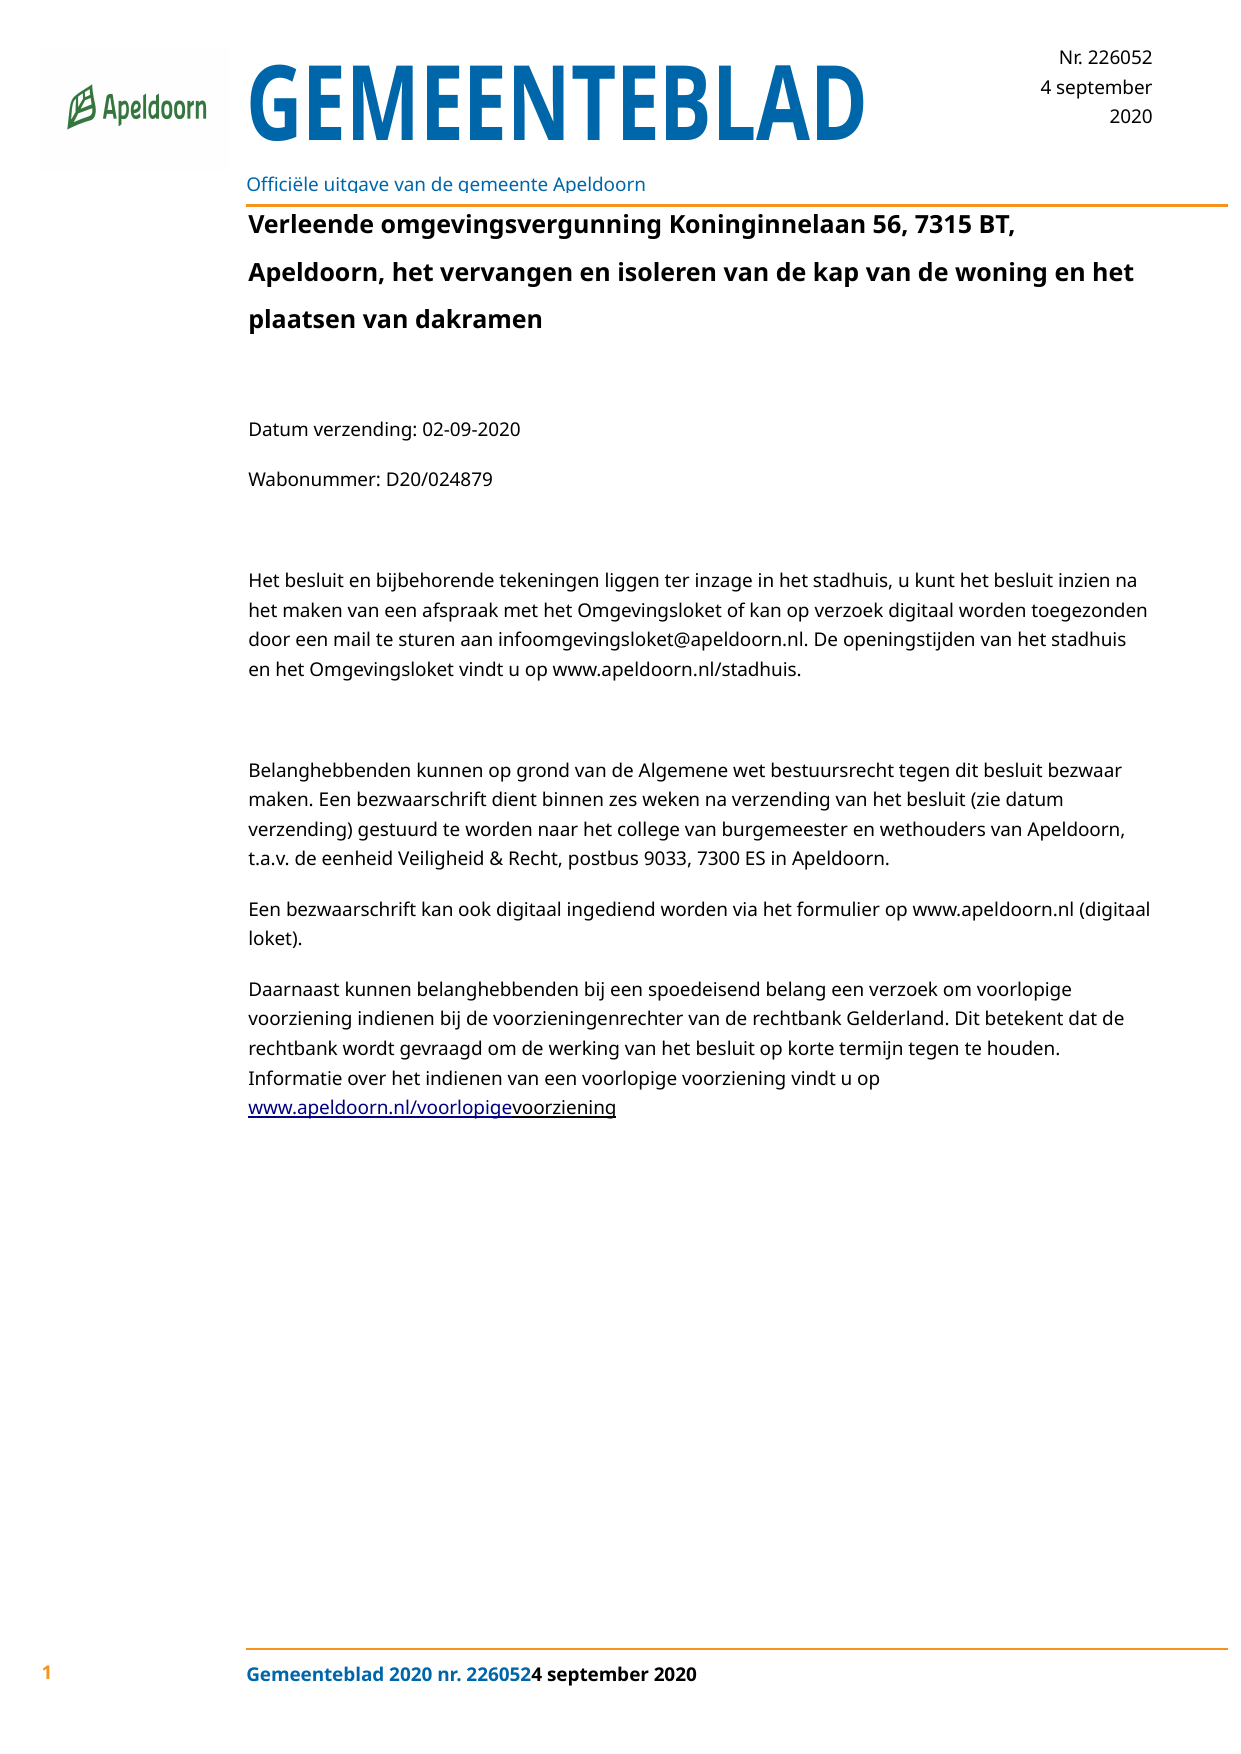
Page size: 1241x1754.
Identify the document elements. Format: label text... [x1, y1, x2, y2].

text Belanghebbenden kunnen op grond van de Algemene wet bestuursrecht tegen dit besluit bezwaar maken. Een bezwaarschrift dient binnen zes weken na verzending van het besluit (zie datum verzending) gestuurd te worden naar het college van burgemeester en wethouders van Apeldoorn, t.a.v. de eenheid Veiligheid & Recht, postbus 9033, 7300 ES in Apeldoorn. [248, 757, 1152, 871]
text Het besluit en bijbehorende tekeningen liggen ter inzage in het stadhuis, u kunt het besluit inzien na het maken van een afspraak met het Omgevingsloket of kan op verzoek digitaal worden toegezonden door een mail te sturen aan infoomgevingsloket@apeldoorn.nl. De openingstijden van het stadhuis en het Omgevingsloket vindt u op www.apeldoorn.nl/stadhuis. [248, 567, 1152, 682]
text Een bezwaarschrift kan ook digitaal ingediend worden via het formulier op www.apeldoorn.nl (digitaal loket). [248, 896, 1152, 951]
text Wabonummer: D20/024879 [248, 466, 1152, 492]
picture [41, 47, 231, 172]
text Verleende omgevingsvergunning Koninginnelaan 56, 7315 BT, Apeldoorn, het vervangen en isoleren van de kap van de woning en het plaatsen van dakramen [248, 207, 1152, 336]
text Datum verzending: 02-09-2020 [248, 416, 1152, 442]
text Daarnaast kunnen belanghebbenden bij een spoedeisend belang een verzoek om voorlopige voorziening indienen bij de voorzieningenrechter van de rechtbank Gelderland. Dit betekent dat de rechtbank wordt gevraagd om de werking van het besluit op korte termijn tegen te houden. Informatie over het indienen van een voorlopige voorziening vindt u op www.apeldoorn.nl/voorlopigevoorziening [248, 976, 1152, 1120]
